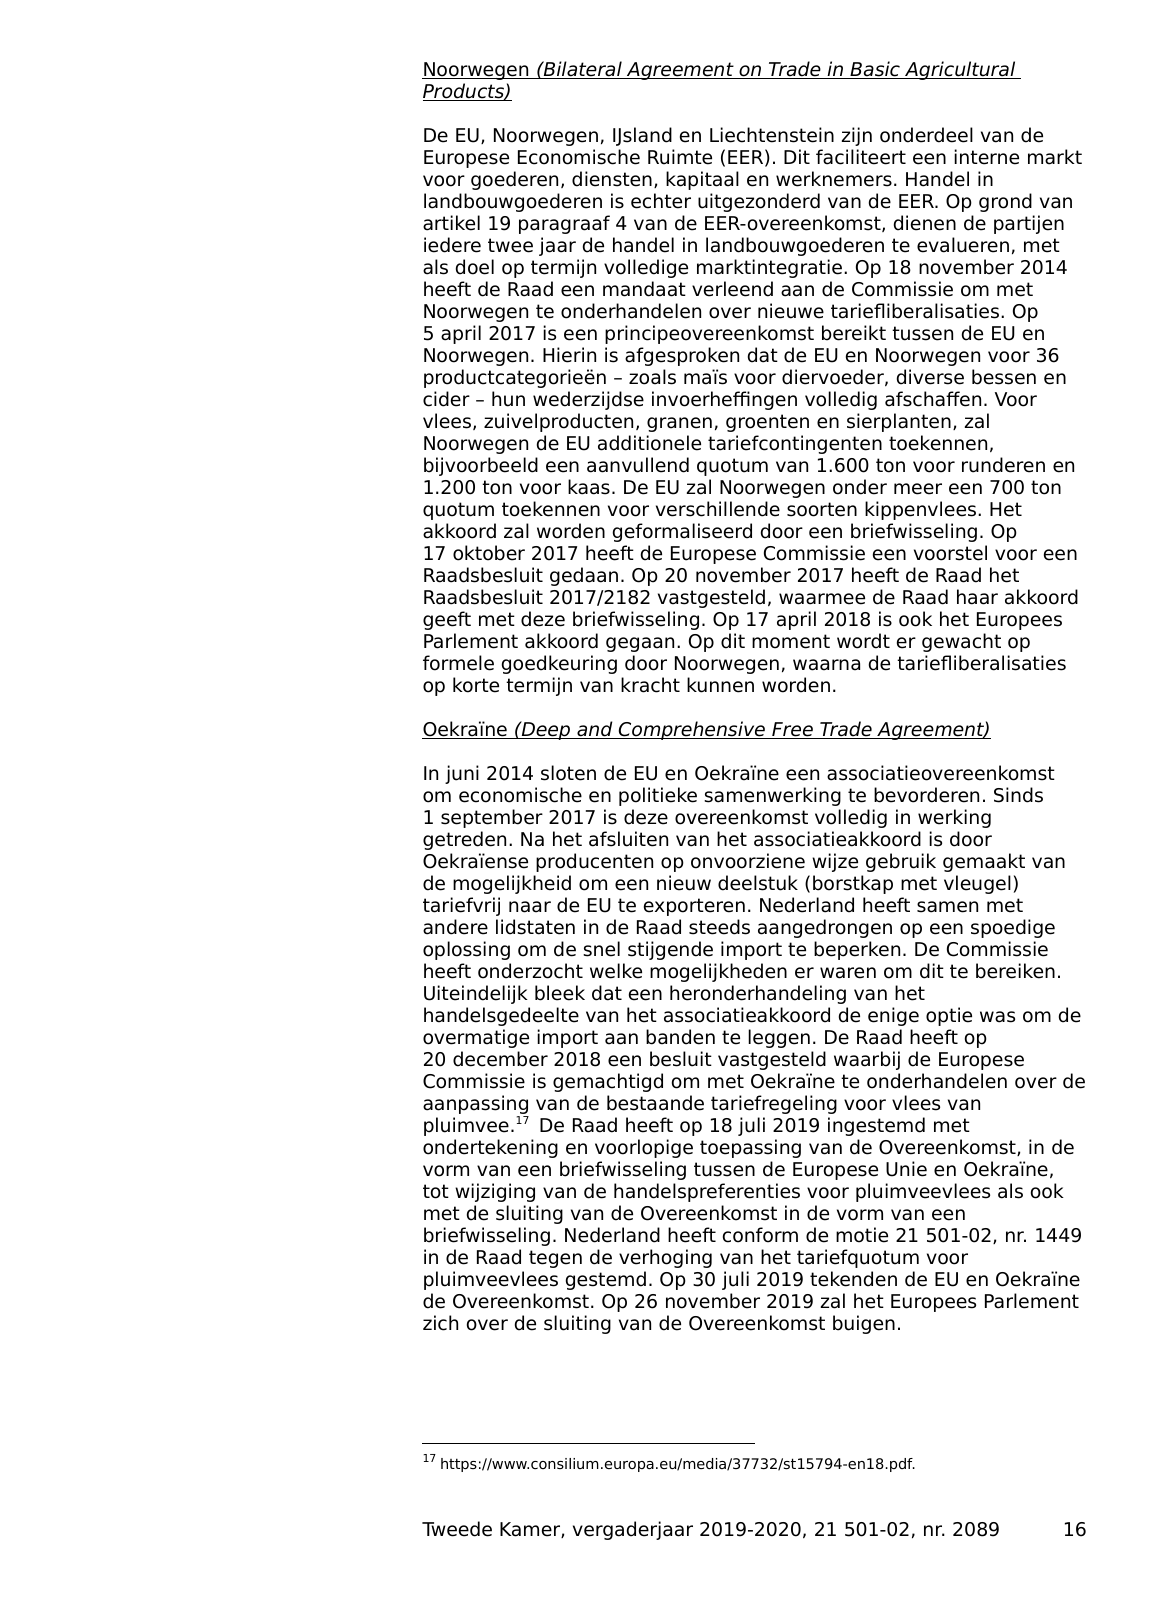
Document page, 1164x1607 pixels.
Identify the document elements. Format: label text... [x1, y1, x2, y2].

subtitle Oekraïne (Deep and Comprehensive Free Trade Agreement) [422, 719, 1087, 741]
subtitle Noorwegen (Bilateral Agreement on Trade in Basic Agricultural Products) [422, 59, 1087, 103]
text De EU, Noorwegen, IJsland en Liechtenstein zijn onderdeel van de Europese Economische Ruimte (EER). Dit faciliteert een interne markt voor goederen, diensten, kapitaal en werknemers. Handel in landbouwgoederen is echter uitgezonderd van de EER. Op grond van artikel 19 paragraaf 4 van de EER-overeenkomst, dienen de partijen iedere twee jaar de handel in landbouwgoederen te evalueren, met als doel op termijn volledige marktintegratie. Op 18 november 2014 heeft de Raad een mandaat verleend aan de Commissie om met Noorwegen te onderhandelen over nieuwe tariefliberalisaties. Op 5 april 2017 is een principeovereenkomst bereikt tussen de EU en Noorwegen. Hierin is afgesproken dat de EU en Noorwegen voor 36 productcategorieën – zoals maïs voor diervoeder, diverse bessen en cider – hun wederzijdse invoerheffingen volledig afschaffen. Voor vlees, zuivelproducten, granen, groenten en sierplanten, zal Noorwegen de EU additionele tariefcontingenten toekennen, bijvoorbeeld een aanvullend quotum van 1.600 ton voor runderen en 1.200 ton voor kaas. De EU zal Noorwegen onder meer een 700 ton quotum toekennen voor verschillende soorten kippenvlees. Het akkoord zal worden geformaliseerd door een briefwisseling. Op 17 oktober 2017 heeft de Europese Commissie een voorstel voor een Raadsbesluit gedaan. Op 20 november 2017 heeft de Raad het Raadsbesluit 2017/2182 vastgesteld, waarmee de Raad haar akkoord geeft met deze briefwisseling. Op 17 april 2018 is ook het Europees Parlement akkoord gegaan. Op dit moment wordt er gewacht op formele goedkeuring door Noorwegen, waarna de tariefliberalisaties op korte termijn van kracht kunnen worden. [422, 125, 1087, 697]
text In juni 2014 sloten de EU en Oekraïne een associatieovereenkomst om economische en politieke samenwerking te bevorderen. Sinds 1 september 2017 is deze overeenkomst volledig in werking getreden. Na het afsluiten van het associatieakkoord is door Oekraïense producenten op onvoorziene wijze gebruik gemaakt van de mogelijkheid om een nieuw deelstuk (borstkap met vleugel) tariefvrij naar de EU te exporteren. Nederland heeft samen met andere lidstaten in de Raad steeds aangedrongen op een spoedige oplossing om de snel stijgende import te beperken. De Commissie heeft onderzocht welke mogelijkheden er waren om dit te bereiken. Uiteindelijk bleek dat een heronderhandeling van het handelsgedeelte van het associatieakkoord de enige optie was om de overmatige import aan banden te leggen. De Raad heeft op 20 december 2018 een besluit vastgesteld waarbij de Europese Commissie is gemachtigd om met Oekraïne te onderhandelen over de aanpassing van de bestaande tariefregeling voor vlees van pluimvee. De Raad heeft op 18 juli 2019 ingestemd met ondertekening en voorlopige toepassing van de Overeenkomst, in de vorm van een briefwisseling tussen de Europese Unie en Oekraïne, tot wijziging van de handelspreferenties voor pluimveevlees als ook met de sluiting van de Overeenkomst in de vorm van een briefwisseling. Nederland heeft conform de motie 21 501-02, nr. 1449 in de Raad tegen de verhoging van het tariefquotum voor pluimveevlees gestemd. Op 30 juli 2019 tekenden de EU en Oekraïne de Overeenkomst. Op 26 november 2019 zal het Europees Parlement zich over de sluiting van de Overeenkomst buigen. [422, 763, 1087, 1334]
text https://www.consilium.europa.eu/media/37732/st15794-en18.pdf. [422, 1452, 1087, 1474]
